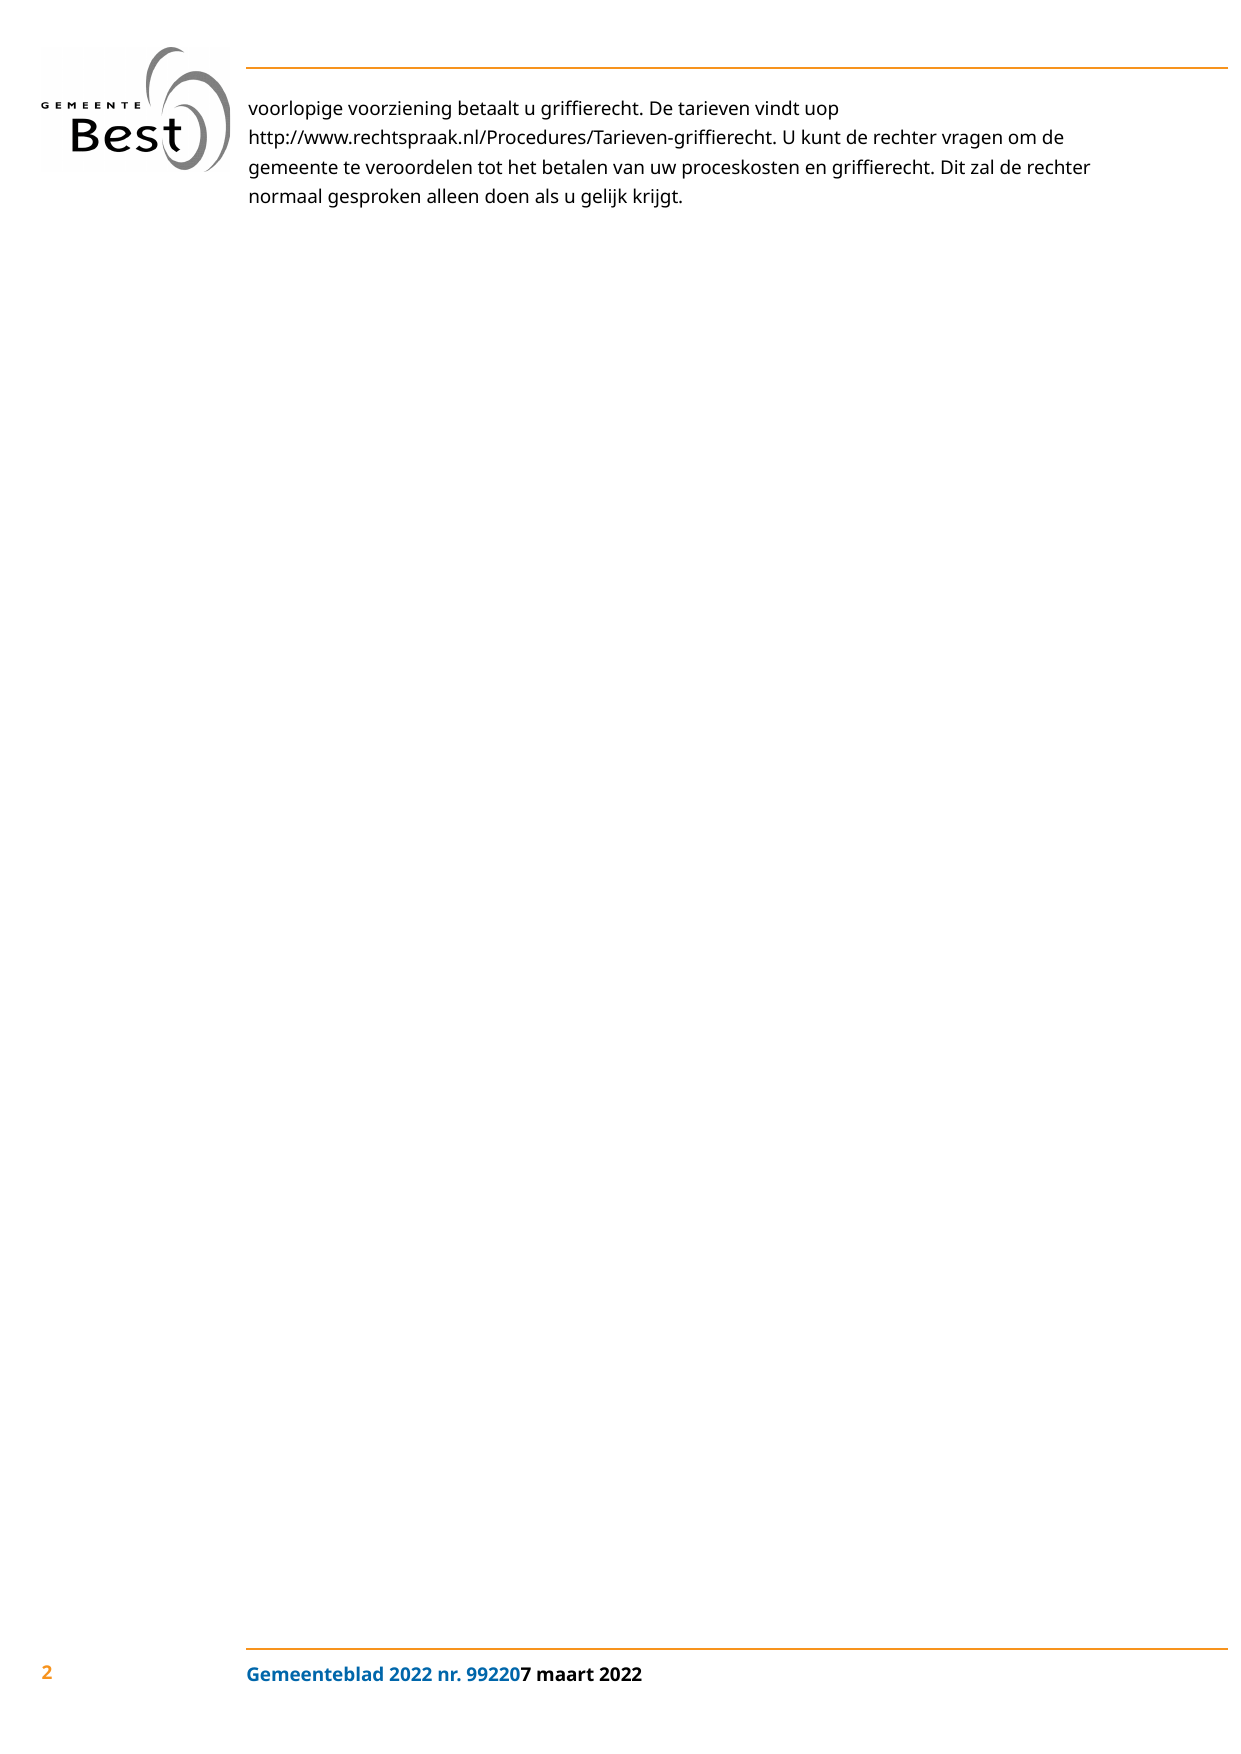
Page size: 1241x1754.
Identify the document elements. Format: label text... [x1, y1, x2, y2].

picture [41, 47, 231, 172]
text voorlopige voorziening betaalt u griffierecht. De tarieven vindt uop http://www.rechtspraak.nl/Procedures/Tarieven-griffierecht. U kunt de rechter vragen om de gemeente te veroordelen tot het betalen van uw proceskosten en griffierecht. Dit zal de rechter normaal gesproken alleen doen als u gelijk krijgt. [248, 95, 1152, 209]
